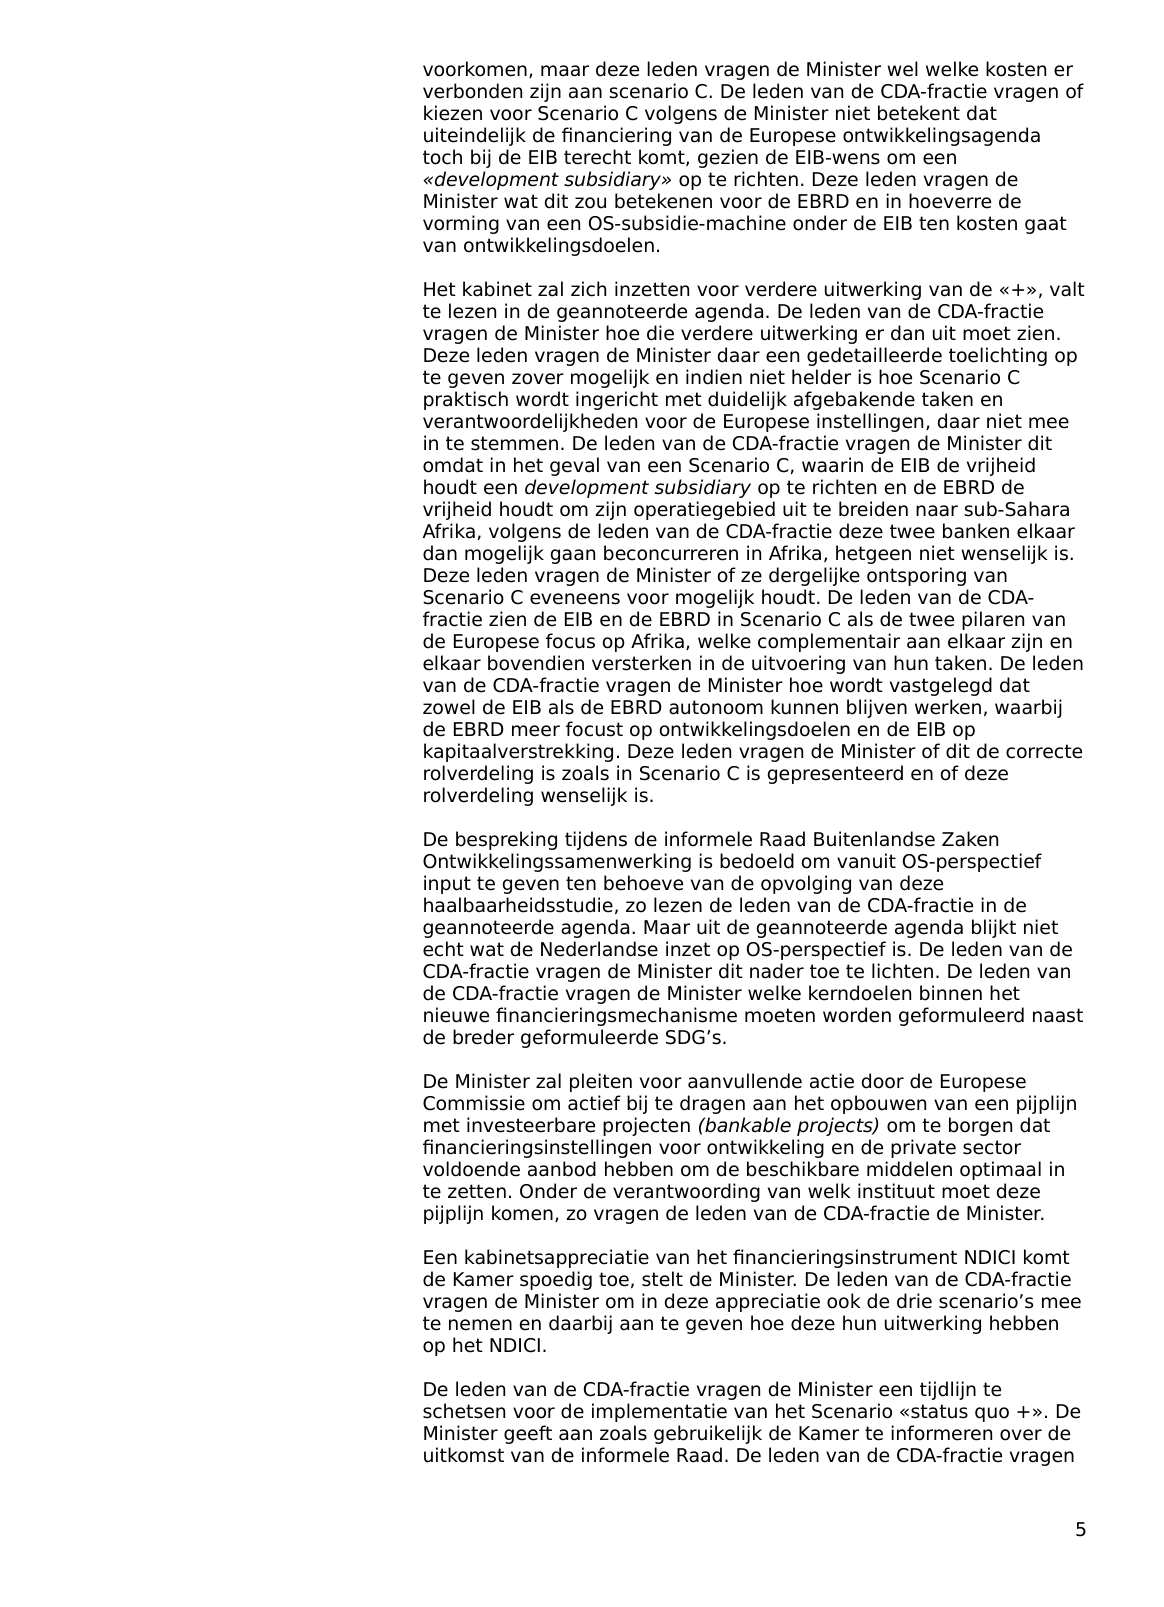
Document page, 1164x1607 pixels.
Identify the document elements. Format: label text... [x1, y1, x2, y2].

text Het kabinet zal zich inzetten voor verdere uitwerking van de «+», valt te lezen in de geannoteerde agenda. De leden van de CDA-fractie vragen de Minister hoe die verdere uitwerking er dan uit moet zien. Deze leden vragen de Minister daar een gedetailleerde toelichting op te geven zover mogelijk en indien niet helder is hoe Scenario C praktisch wordt ingericht met duidelijk afgebakende taken en verantwoordelijkheden voor de Europese instellingen, daar niet mee in te stemmen. De leden van de CDA-fractie vragen de Minister dit omdat in het geval van een Scenario C, waarin de EIB de vrijheid houdt een development subsidiary op te richten en de EBRD de vrijheid houdt om zijn operatiegebied uit te breiden naar sub-Sahara Afrika, volgens de leden van de CDA-fractie deze twee banken elkaar dan mogelijk gaan beconcurreren in Afrika, hetgeen niet wenselijk is. Deze leden vragen de Minister of ze dergelijke ontsporing van Scenario C eveneens voor mogelijk houdt. De leden van de CDA-fractie zien de EIB en de EBRD in Scenario C als de twee pilaren van de Europese focus op Afrika, welke complementair aan elkaar zijn en elkaar bovendien versterken in de uitvoering van hun taken. De leden van de CDA-fractie vragen de Minister hoe wordt vastgelegd dat zowel de EIB als de EBRD autonoom kunnen blijven werken, waarbij de EBRD meer focust op ontwikkelingsdoelen en de EIB op kapitaalverstrekking. Deze leden vragen de Minister of dit de correcte rolverdeling is zoals in Scenario C is gepresenteerd en of deze rolverdeling wenselijk is. [422, 279, 1087, 807]
text De Minister zal pleiten voor aanvullende actie door de Europese Commissie om actief bij te dragen aan het opbouwen van een pijplijn met investeerbare projecten (bankable projects) om te borgen dat financieringsinstellingen voor ontwikkeling en de private sector voldoende aanbod hebben om de beschikbare middelen optimaal in te zetten. Onder de verantwoording van welk instituut moet deze pijplijn komen, zo vragen de leden van de CDA-fractie de Minister. [422, 1071, 1087, 1224]
text De leden van de CDA-fractie vragen de Minister een tijdlijn te schetsen voor de implementatie van het Scenario «status quo +». De Minister geeft aan zoals gebruikelijk de Kamer te informeren over de uitkomst van de informele Raad. De leden van de CDA-fractie vragen [422, 1379, 1087, 1467]
text De bespreking tijdens de informele Raad Buitenlandse Zaken Ontwikkelingssamenwerking is bedoeld om vanuit OS-perspectief input te geven ten behoeve van de opvolging van deze haalbaarheidsstudie, zo lezen de leden van de CDA-fractie in de geannoteerde agenda. Maar uit de geannoteerde agenda blijkt niet echt wat de Nederlandse inzet op OS-perspectief is. De leden van de CDA-fractie vragen de Minister dit nader toe te lichten. De leden van de CDA-fractie vragen de Minister welke kerndoelen binnen het nieuwe financieringsmechanisme moeten worden geformuleerd naast de breder geformuleerde SDG’s. [422, 829, 1087, 1048]
text voorkomen, maar deze leden vragen de Minister wel welke kosten er verbonden zijn aan scenario C. De leden van de CDA-fractie vragen of kiezen voor Scenario C volgens de Minister niet betekent dat uiteindelijk de financiering van de Europese ontwikkelingsagenda toch bij de EIB terecht komt, gezien de EIB-wens om een «development subsidiary» op te richten. Deze leden vragen de Minister wat dit zou betekenen voor de EBRD en in hoeverre de vorming van een OS-subsidie-machine onder de EIB ten kosten gaat van ontwikkelingsdoelen. [422, 59, 1087, 257]
text Een kabinetsappreciatie van het financieringsinstrument NDICI komt de Kamer spoedig toe, stelt de Minister. De leden van de CDA-fractie vragen de Minister om in deze appreciatie ook de drie scenario’s mee te nemen en daarbij aan te geven hoe deze hun uitwerking hebben op het NDICI. [422, 1247, 1087, 1357]
